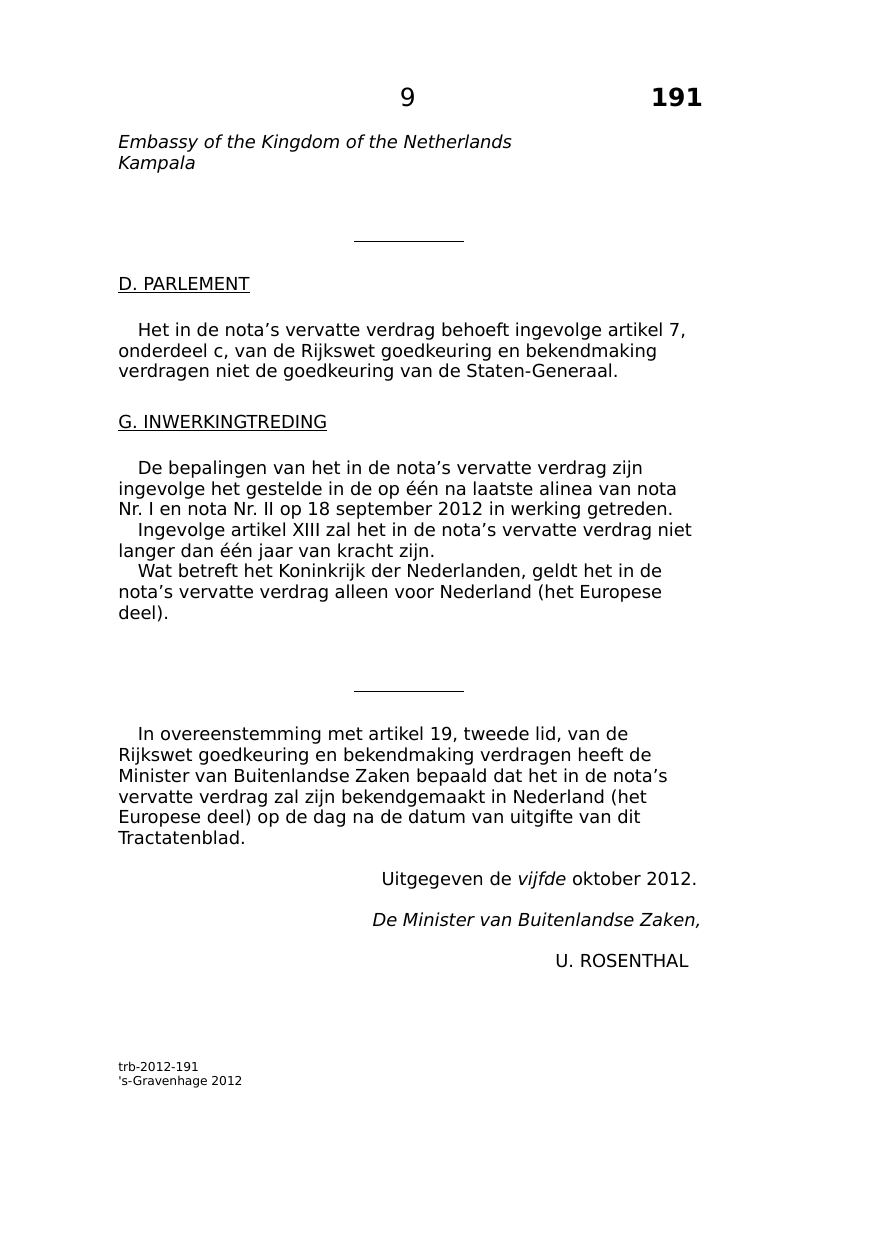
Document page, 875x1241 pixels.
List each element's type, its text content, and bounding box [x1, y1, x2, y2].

subtitle G. INWERKINGTREDING [118, 412, 703, 433]
text Uitgegeven de vijfde oktober 2012. [118, 869, 703, 889]
subtitle D. PARLEMENT [118, 274, 703, 295]
text De bepalingen van het in de nota’s vervatte verdrag zijn ingevolge het gestelde in de op één na laatste alinea van nota Nr. I en nota Nr. II op 18 september 2012 in werking getreden. [118, 458, 703, 520]
text Wat betreft het Koninkrijk der Nederlanden, geldt het in de nota’s vervatte verdrag alleen voor Nederland (het Europese deel). [118, 561, 703, 623]
text De Minister van Buitenlandse Zaken, U. ROSENTHAL [118, 909, 703, 972]
text Kampala [118, 153, 703, 173]
text trb-2012-191 [118, 1060, 352, 1074]
text In overeenstemming met artikel 19, tweede lid, van de Rijkswet goedkeuring en bekendmaking verdragen heeft de Minister van Buitenlandse Zaken bepaald dat het in de nota’s vervatte verdrag zal zijn bekendgemaakt in Nederland (het Europese deel) op de dag na de datum van uitgifte van dit Tractatenblad. [118, 724, 703, 849]
text Embassy of the Kingdom of the Netherlands [118, 132, 703, 153]
text Het in de nota’s vervatte verdrag behoeft ingevolge artikel 7, onderdeel c, van de Rijkswet goedkeuring en bekendmaking verdragen niet de goedkeuring van de Staten-Generaal. [118, 320, 703, 382]
text 's-Gravenhage 2012 [118, 1074, 352, 1088]
text Ingevolge artikel XIII zal het in de nota’s vervatte verdrag niet langer dan één jaar van kracht zijn. [118, 520, 703, 561]
